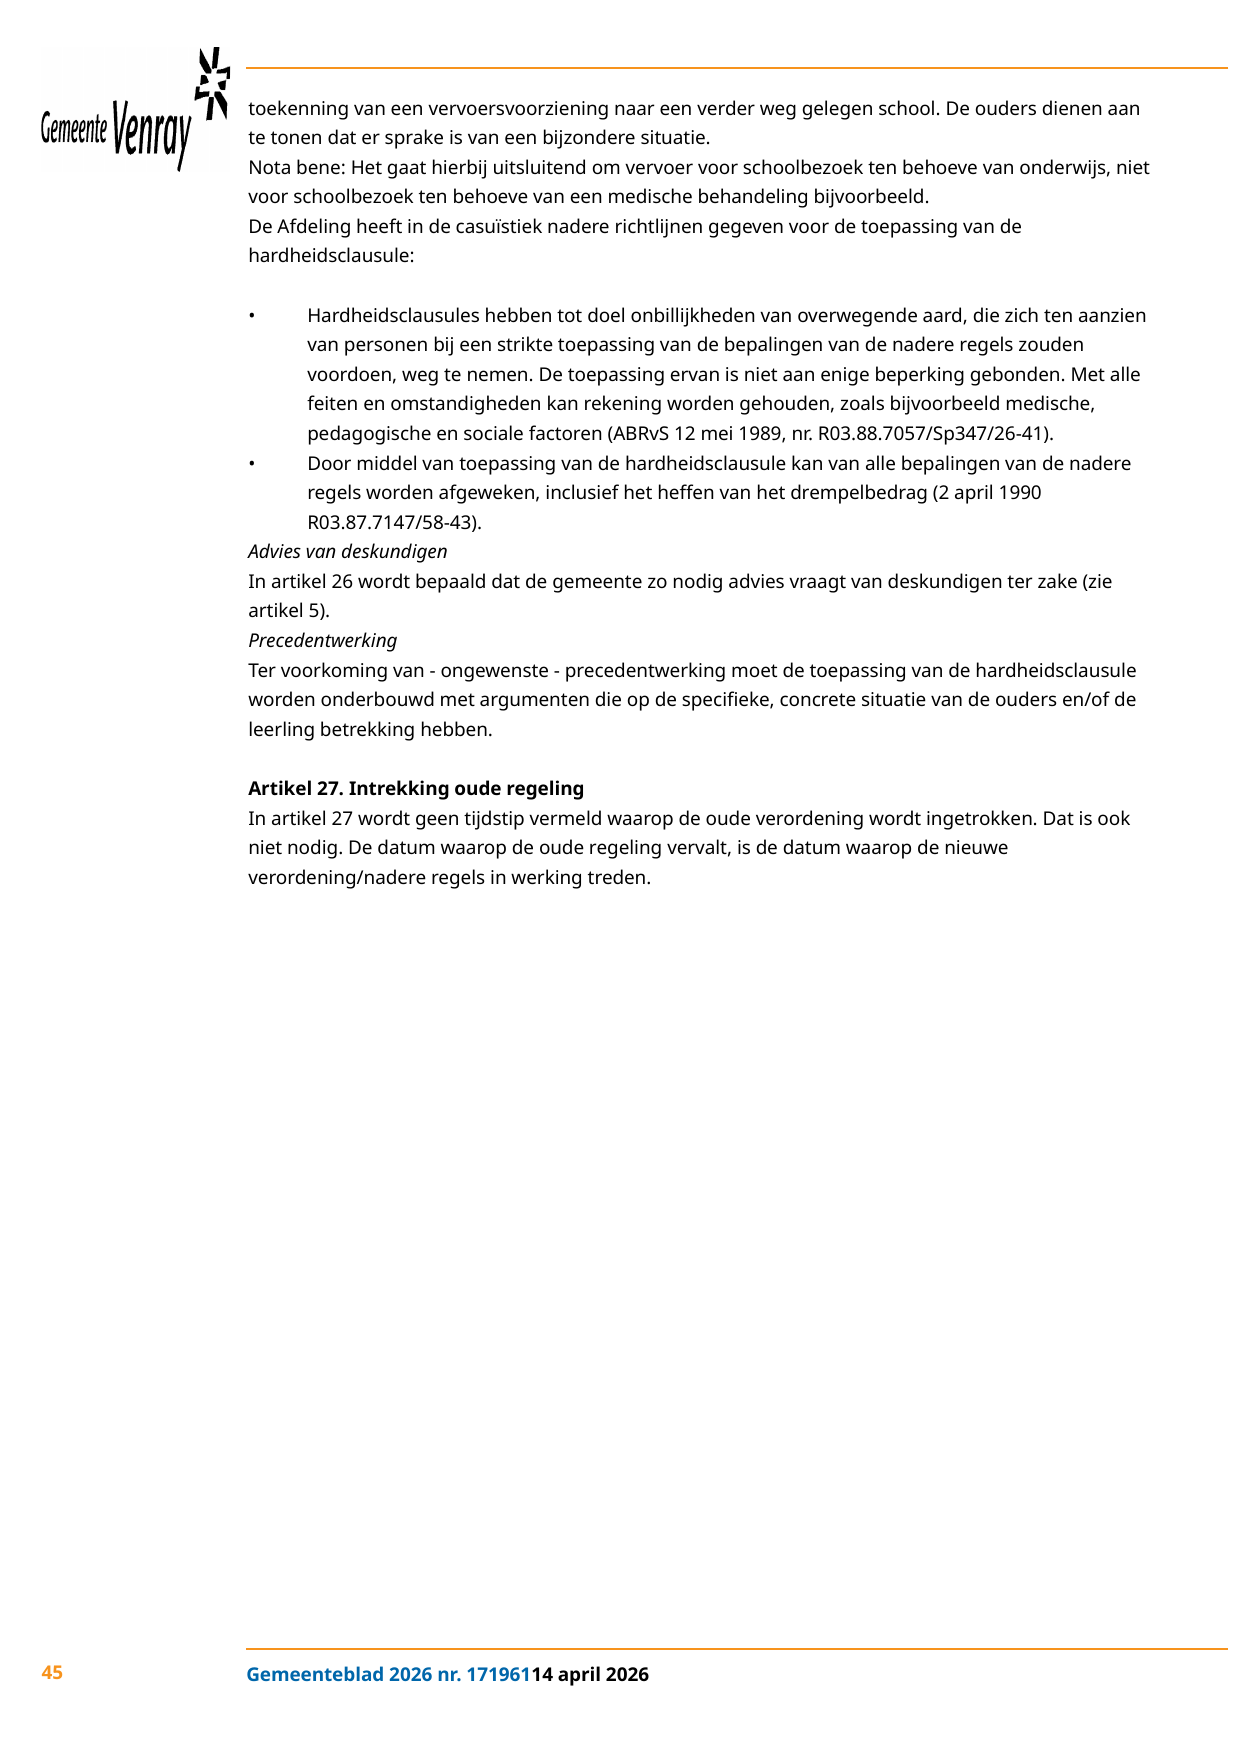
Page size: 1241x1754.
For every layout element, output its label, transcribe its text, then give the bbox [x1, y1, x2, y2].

text Artikel 27. Intrekking oude regeling [248, 775, 1152, 801]
text Nota bene: Het gaat hierbij uitsluitend om vervoer voor schoolbezoek ten behoeve van onderwijs, niet voor schoolbezoek ten behoeve van een medische behandeling bijvoorbeeld. [248, 154, 1152, 209]
list Door middel van toepassing van de hardheidsclausule kan van alle bepalingen van de nadere regels worden afgeweken, inclusief het heffen van het drempelbedrag (2 april 1990 R03.87.7147/58-43). [248, 450, 1152, 535]
text In artikel 26 wordt bepaald dat de gemeente zo nodig advies vraagt van deskundigen ter zake (zie artikel 5). [248, 568, 1152, 623]
picture [41, 47, 231, 172]
text De Afdeling heeft in de casuïstiek nadere richtlijnen gegeven voor de toepassing van de hardheidsclausule: [248, 213, 1152, 268]
text Precedentwerking [248, 627, 1152, 653]
list Hardheidsclausules hebben tot doel onbillijkheden van overwegende aard, die zich ten aanzien van personen bij een strikte toepassing van de bepalingen van de nadere regels zouden voordoen, weg te nemen. De toepassing ervan is niet aan enige beperking gebonden. Met alle feiten en omstandigheden kan rekening worden gehouden, zoals bijvoorbeeld medische, pedagogische en sociale factoren (ABRvS 12 mei 1989, nr. R03.88.7057/Sp347/26-41). [248, 302, 1152, 446]
text toekenning van een vervoersvoorziening naar een verder weg gelegen school. De ouders dienen aan te tonen dat er sprake is van een bijzondere situatie. [248, 95, 1152, 150]
text In artikel 27 wordt geen tijdstip vermeld waarop de oude verordening wordt ingetrokken. Dat is ook niet nodig. De datum waarop de oude regeling vervalt, is de datum waarop de nieuwe verordening/nadere regels in werking treden. [248, 805, 1152, 890]
text Ter voorkoming van - ongewenste - precedentwerking moet de toepassing van de hardheidsclausule worden onderbouwd met argumenten die op de specifieke, concrete situatie van de ouders en/of de leerling betrekking hebben. [248, 657, 1152, 742]
text Advies van deskundigen [248, 538, 1152, 564]
